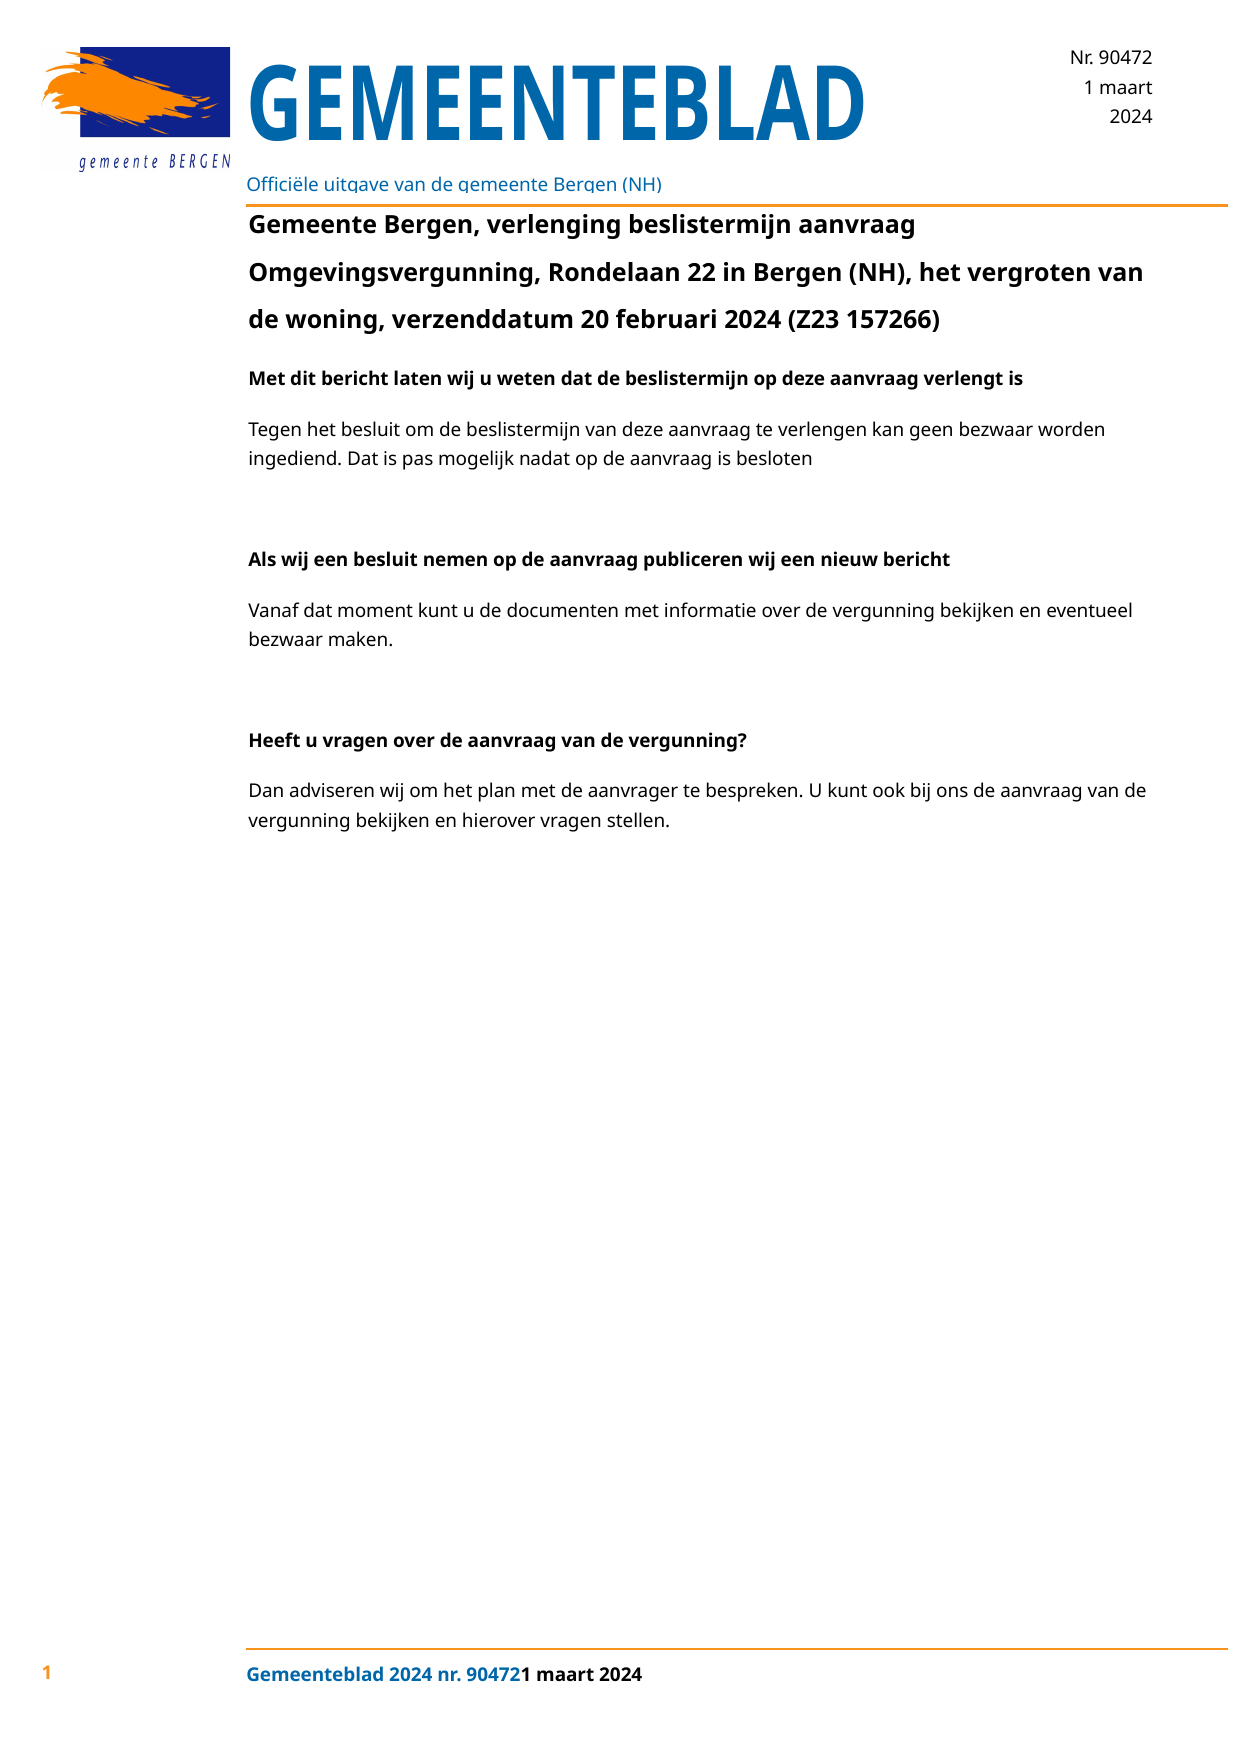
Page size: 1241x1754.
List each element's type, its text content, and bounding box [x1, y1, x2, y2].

text Tegen het besluit om de beslistermijn van deze aanvraag te verlengen kan geen bezwaar worden ingediend. Dat is pas mogelijk nadat op de aanvraag is besloten [248, 416, 1152, 471]
text Gemeente Bergen, verlenging beslistermijn aanvraag Omgevingsvergunning, Rondelaan 22 in Bergen (NH), het vergroten van de woning, verzenddatum 20 februari 2024 (Z23 157266) [248, 207, 1152, 336]
picture [41, 47, 231, 172]
text Heeft u vragen over de aanvraag van de vergunning? [248, 727, 1152, 753]
text Met dit bericht laten wij u weten dat de beslistermijn op deze aanvraag verlengt is [248, 366, 1152, 391]
text Als wij een besluit nemen op de aanvraag publiceren wij een nieuw bericht [248, 546, 1152, 572]
text Dan adviseren wij om het plan met de aanvrager te bespreken. U kunt ook bij ons de aanvraag van de vergunning bekijken en hierover vragen stellen. [248, 778, 1152, 833]
text Vanaf dat moment kunt u de documenten met informatie over de vergunning bekijken en eventueel bezwaar maken. [248, 597, 1152, 652]
